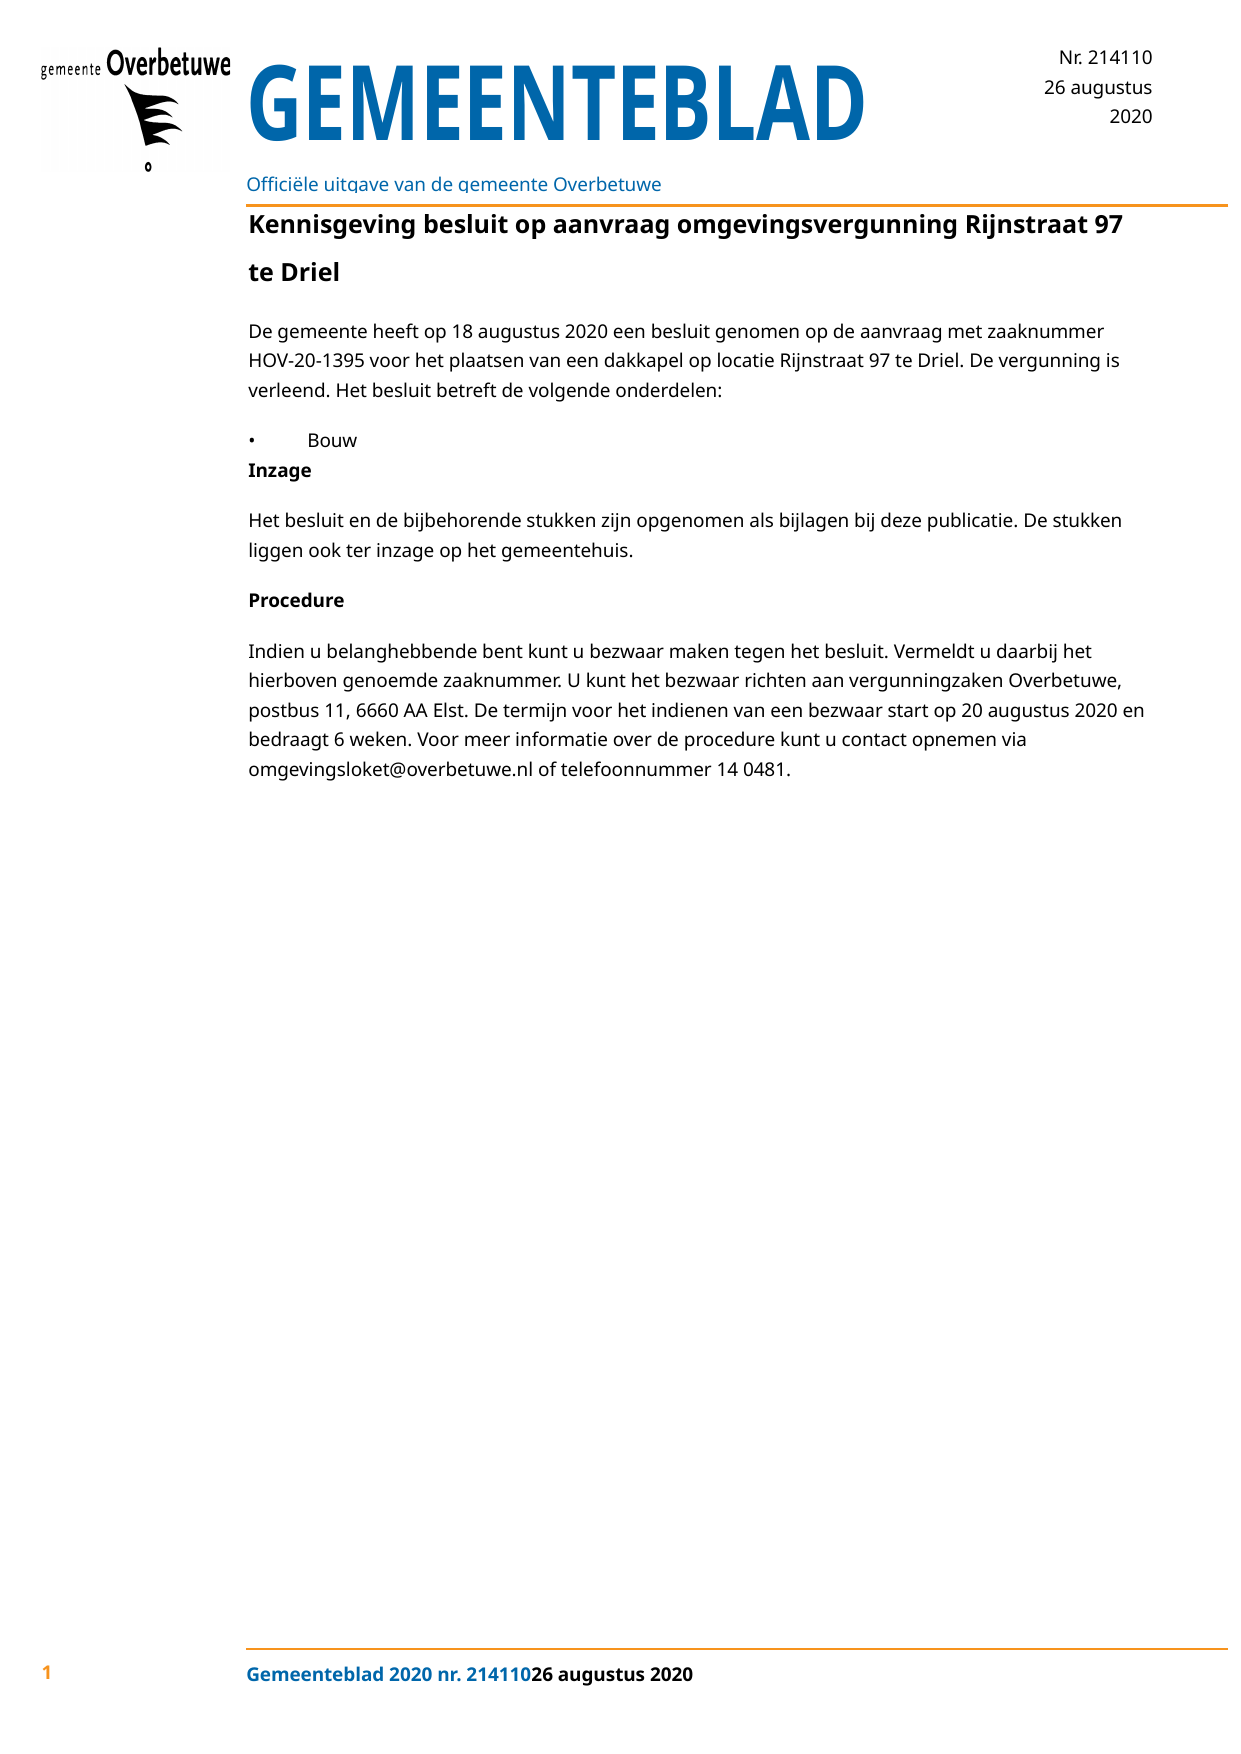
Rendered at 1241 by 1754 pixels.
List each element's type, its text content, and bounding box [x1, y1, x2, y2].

text Procedure [248, 587, 1152, 613]
text Kennisgeving besluit op aanvraag omgevingsvergunning Rijnstraat 97 te Driel [248, 207, 1152, 288]
text Inzage [248, 457, 1152, 483]
list Bouw [248, 427, 1152, 453]
text Indien u belanghebbende bent kunt u bezwaar maken tegen het besluit. Vermeldt u daarbij het hierboven genoemde zaaknummer. U kunt het bezwaar richten aan vergunningzaken Overbetuwe, postbus 11, 6660 AA Elst. De termijn voor het indienen van een bezwaar start op 20 augustus 2020 en bedraagt 6 weken. Voor meer informatie over de procedure kunt u contact opnemen via omgevingsloket@overbetuwe.nl of telefoonnummer 14 0481. [248, 638, 1152, 782]
text De gemeente heeft op 18 augustus 2020 een besluit genomen op de aanvraag met zaaknummer HOV-20-1395 voor het plaatsen van een dakkapel op locatie Rijnstraat 97 te Driel. De vergunning is verleend. Het besluit betreft de volgende onderdelen: [248, 318, 1152, 403]
picture [41, 47, 231, 172]
text Het besluit en de bijbehorende stukken zijn opgenomen als bijlagen bij deze publicatie. De stukken liggen ook ter inzage op het gemeentehuis. [248, 507, 1152, 563]
